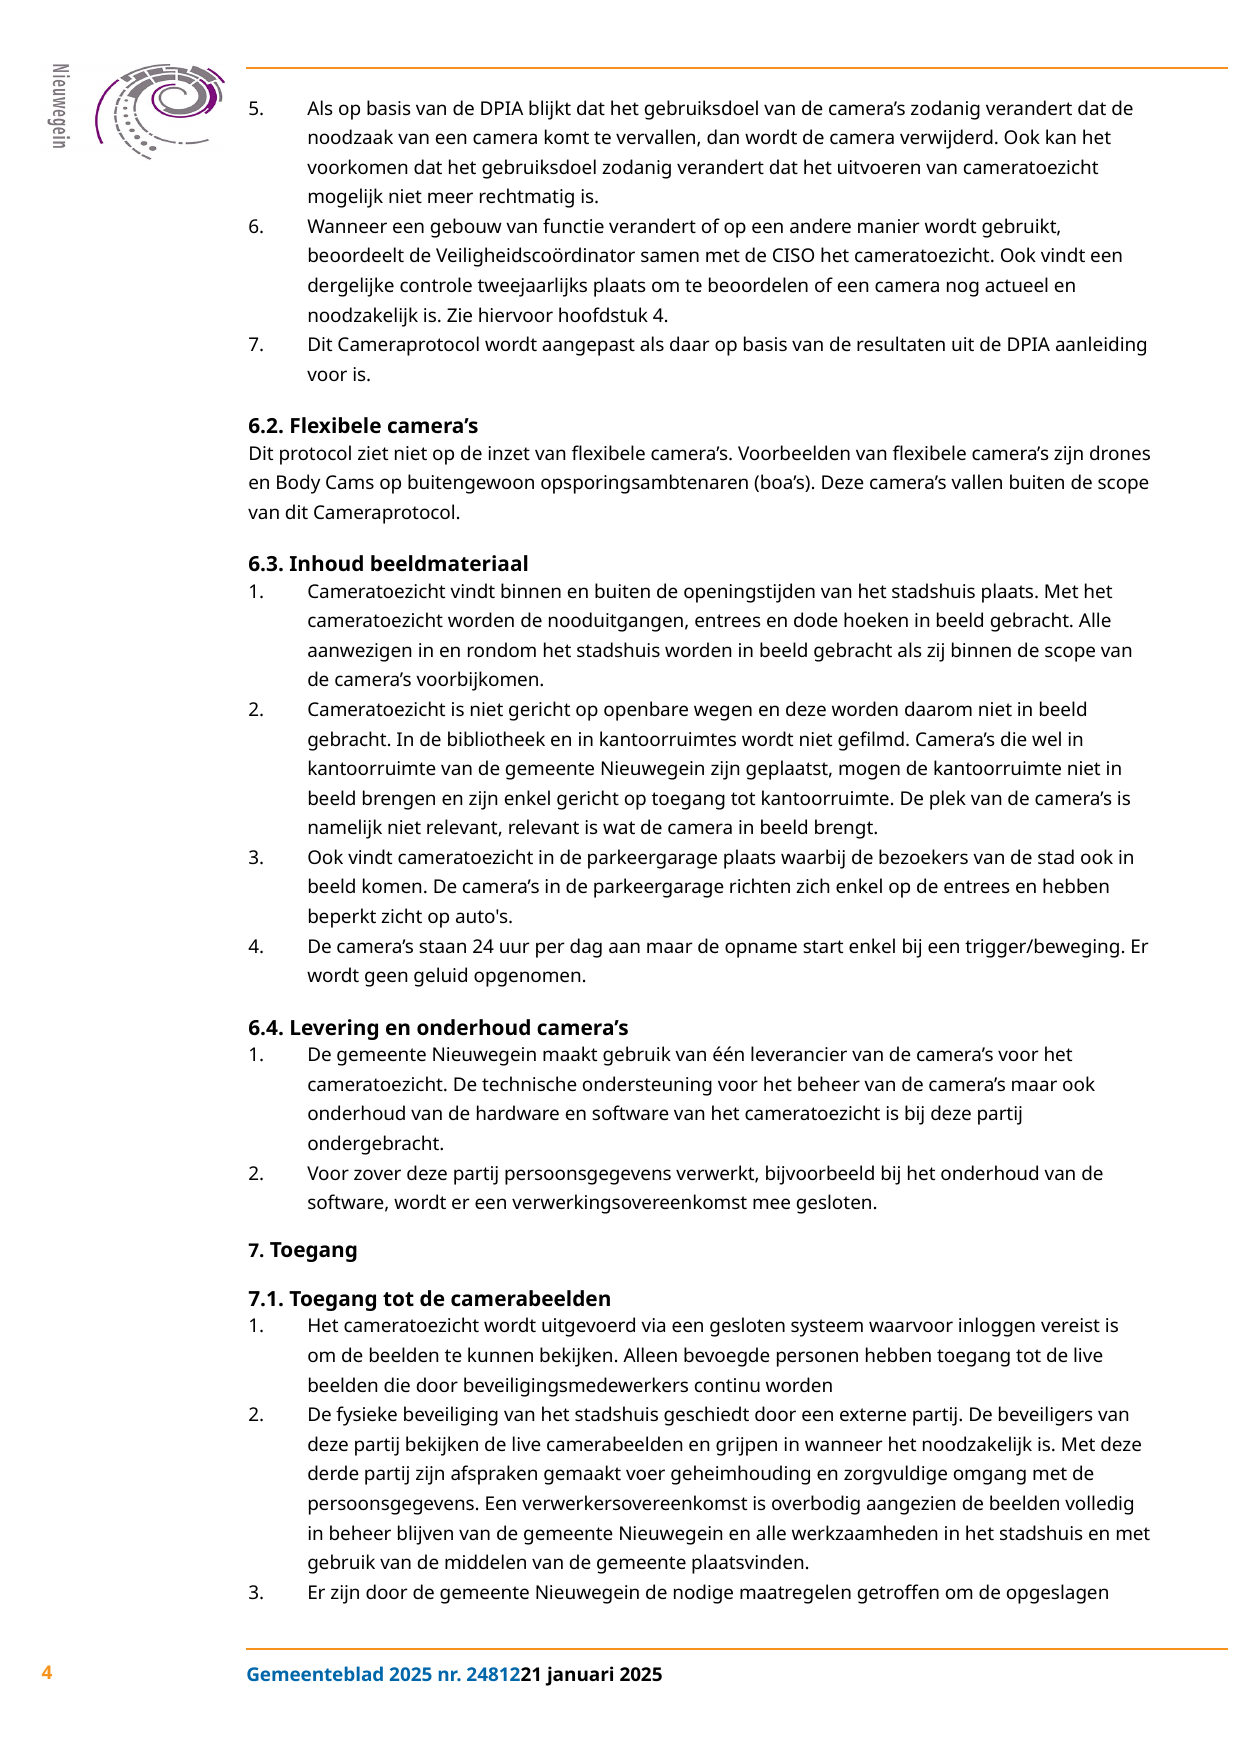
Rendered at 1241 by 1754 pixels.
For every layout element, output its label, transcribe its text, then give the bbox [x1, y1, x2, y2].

list Ook vindt cameratoezicht in de parkeergarage plaats waarbij de bezoekers van de stad ook in beeld komen. De camera’s in de parkeergarage richten zich enkel op de entrees en hebben beperkt zicht op auto's. [248, 844, 1152, 929]
list De fysieke beveiliging van het stadshuis geschiedt door een externe partij. De beveiligers van deze partij bekijken de live camerabeelden en grijpen in wanneer het noodzakelijk is. Met deze derde partij zijn afspraken gemaakt voer geheimhouding en zorgvuldige omgang met de persoonsgegevens. Een verwerkersovereenkomst is overbodig aangezien de beelden volledig in beheer blijven van de gemeente Nieuwegein en alle werkzaamheden in het stadshuis en met gebruik van de middelen van de gemeente plaatsvinden. [248, 1401, 1152, 1575]
text 7. Toegang [248, 1235, 1152, 1263]
list De camera’s staan 24 uur per dag aan maar de opname start enkel bij een trigger/beweging. Er wordt geen geluid opgenomen. [248, 933, 1152, 988]
list Er zijn door de gemeente Nieuwegein de nodige maatregelen getroffen om de opgeslagen [248, 1579, 1152, 1604]
text 6.2. Flexibele camera’s [248, 411, 1152, 440]
picture [41, 47, 231, 172]
text Dit protocol ziet niet op de inzet van flexibele camera’s. Voorbeelden van flexibele camera’s zijn drones en Body Cams op buitengewoon opsporingsambtenaren (boa’s). Deze camera’s vallen buiten de scope van dit Cameraprotocol. [248, 440, 1152, 525]
list Cameratoezicht vindt binnen en buiten de openingstijden van het stadshuis plaats. Met het cameratoezicht worden de nooduitgangen, entrees en dode hoeken in beeld gebracht. Alle aanwezigen in en rondom het stadshuis worden in beeld gebracht als zij binnen de scope van de camera’s voorbijkomen. [248, 578, 1152, 692]
text 6.4. Levering en onderhoud camera’s [248, 1013, 1152, 1041]
list Cameratoezicht is niet gericht op openbare wegen en deze worden daarom niet in beeld gebracht. In de bibliotheek en in kantoorruimtes wordt niet gefilmd. Camera’s die wel in kantoorruimte van de gemeente Nieuwegein zijn geplaatst, mogen de kantoorruimte niet in beeld brengen en zijn enkel gericht op toegang tot kantoorruimte. De plek van de camera’s is namelijk niet relevant, relevant is wat de camera in beeld brengt. [248, 696, 1152, 840]
list Dit Cameraprotocol wordt aangepast als daar op basis van de resultaten uit de DPIA aanleiding voor is. [248, 331, 1152, 387]
list Als op basis van de DPIA blijkt dat het gebruiksdoel van de camera’s zodanig verandert dat de noodzaak van een camera komt te vervallen, dan wordt de camera verwijderd. Ook kan het voorkomen dat het gebruiksdoel zodanig verandert dat het uitvoeren van cameratoezicht mogelijk niet meer rechtmatig is. [248, 95, 1152, 209]
text 6.3. Inhoud beeldmateriaal [248, 549, 1152, 578]
list Wanneer een gebouw van functie verandert of op een andere manier wordt gebruikt, beoordeelt de Veiligheidscoördinator samen met de CISO het cameratoezicht. Ook vindt een dergelijke controle tweejaarlijks plaats om te beoordelen of een camera nog actueel en noodzakelijk is. Zie hiervoor hoofdstuk 4. [248, 213, 1152, 328]
list Het cameratoezicht wordt uitgevoerd via een gesloten systeem waarvoor inloggen vereist is om de beelden te kunnen bekijken. Alleen bevoegde personen hebben toegang tot de live beelden die door beveiligingsmedewerkers continu worden [248, 1313, 1152, 1397]
list Voor zover deze partij persoonsgegevens verwerkt, bijvoorbeeld bij het onderhoud van de software, wordt er een verwerkingsovereenkomst mee gesloten. [248, 1160, 1152, 1215]
text 7.1. Toegang tot de camerabeelden [248, 1284, 1152, 1313]
list De gemeente Nieuwegein maakt gebruik van één leverancier van de camera’s voor het cameratoezicht. De technische ondersteuning voor het beheer van de camera’s maar ook onderhoud van de hardware en software van het cameratoezicht is bij deze partij ondergebracht. [248, 1041, 1152, 1156]
